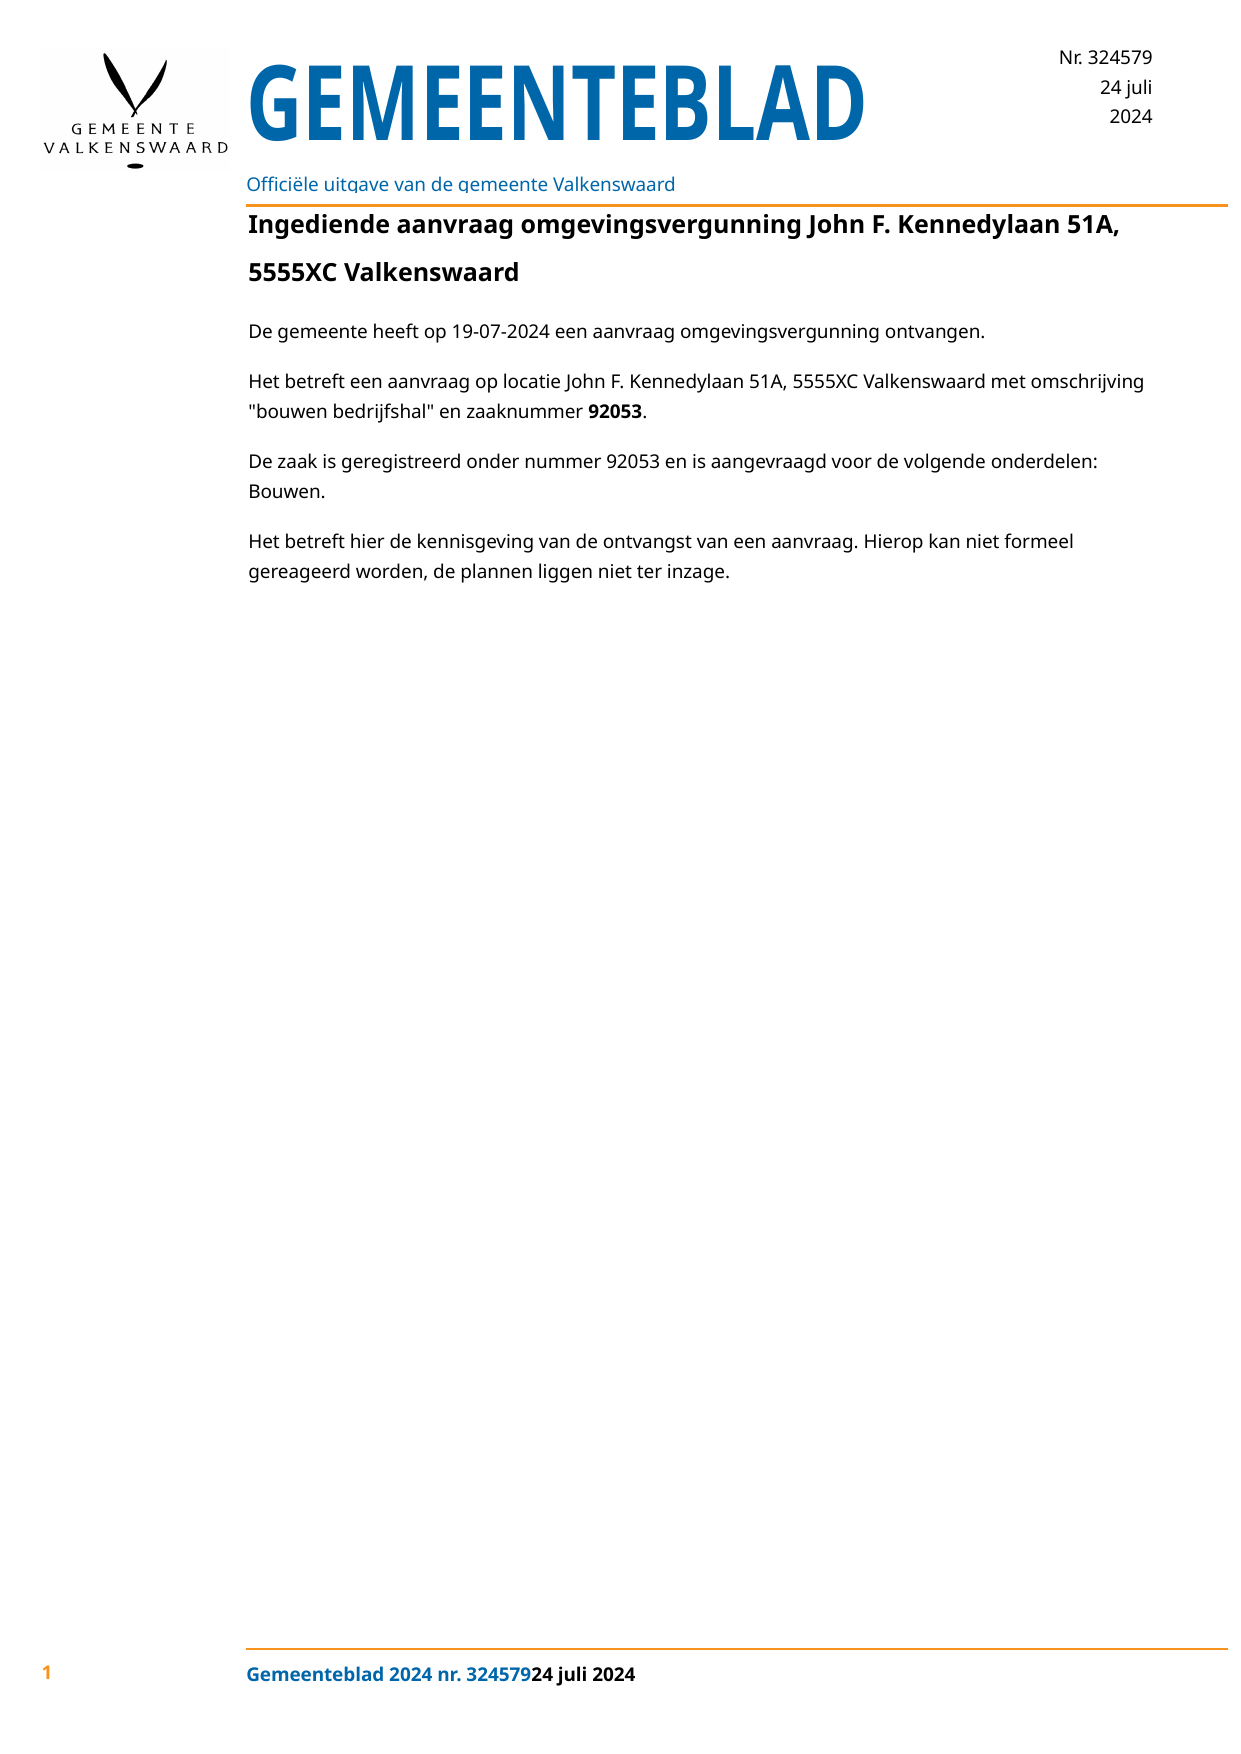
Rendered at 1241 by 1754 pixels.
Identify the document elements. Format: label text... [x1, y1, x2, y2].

text Het betreft hier de kennisgeving van de ontvangst van een aanvraag. Hierop kan niet formeel gereageerd worden, de plannen liggen niet ter inzage. [248, 528, 1152, 584]
text De gemeente heeft op 19-07-2024 een aanvraag omgevingsvergunning ontvangen. [248, 318, 1152, 344]
text De zaak is geregistreerd onder nummer 92053 en is aangevraagd voor de volgende onderdelen: Bouwen. [248, 448, 1152, 504]
text Ingediende aanvraag omgevingsvergunning John F. Kennedylaan 51A, 5555XC Valkenswaard [248, 207, 1152, 288]
text Het betreft een aanvraag op locatie John F. Kennedylaan 51A, 5555XC Valkenswaard met omschrijving "bouwen bedrijfshal" en zaaknummer 92053. [248, 368, 1152, 424]
picture [41, 47, 231, 172]
